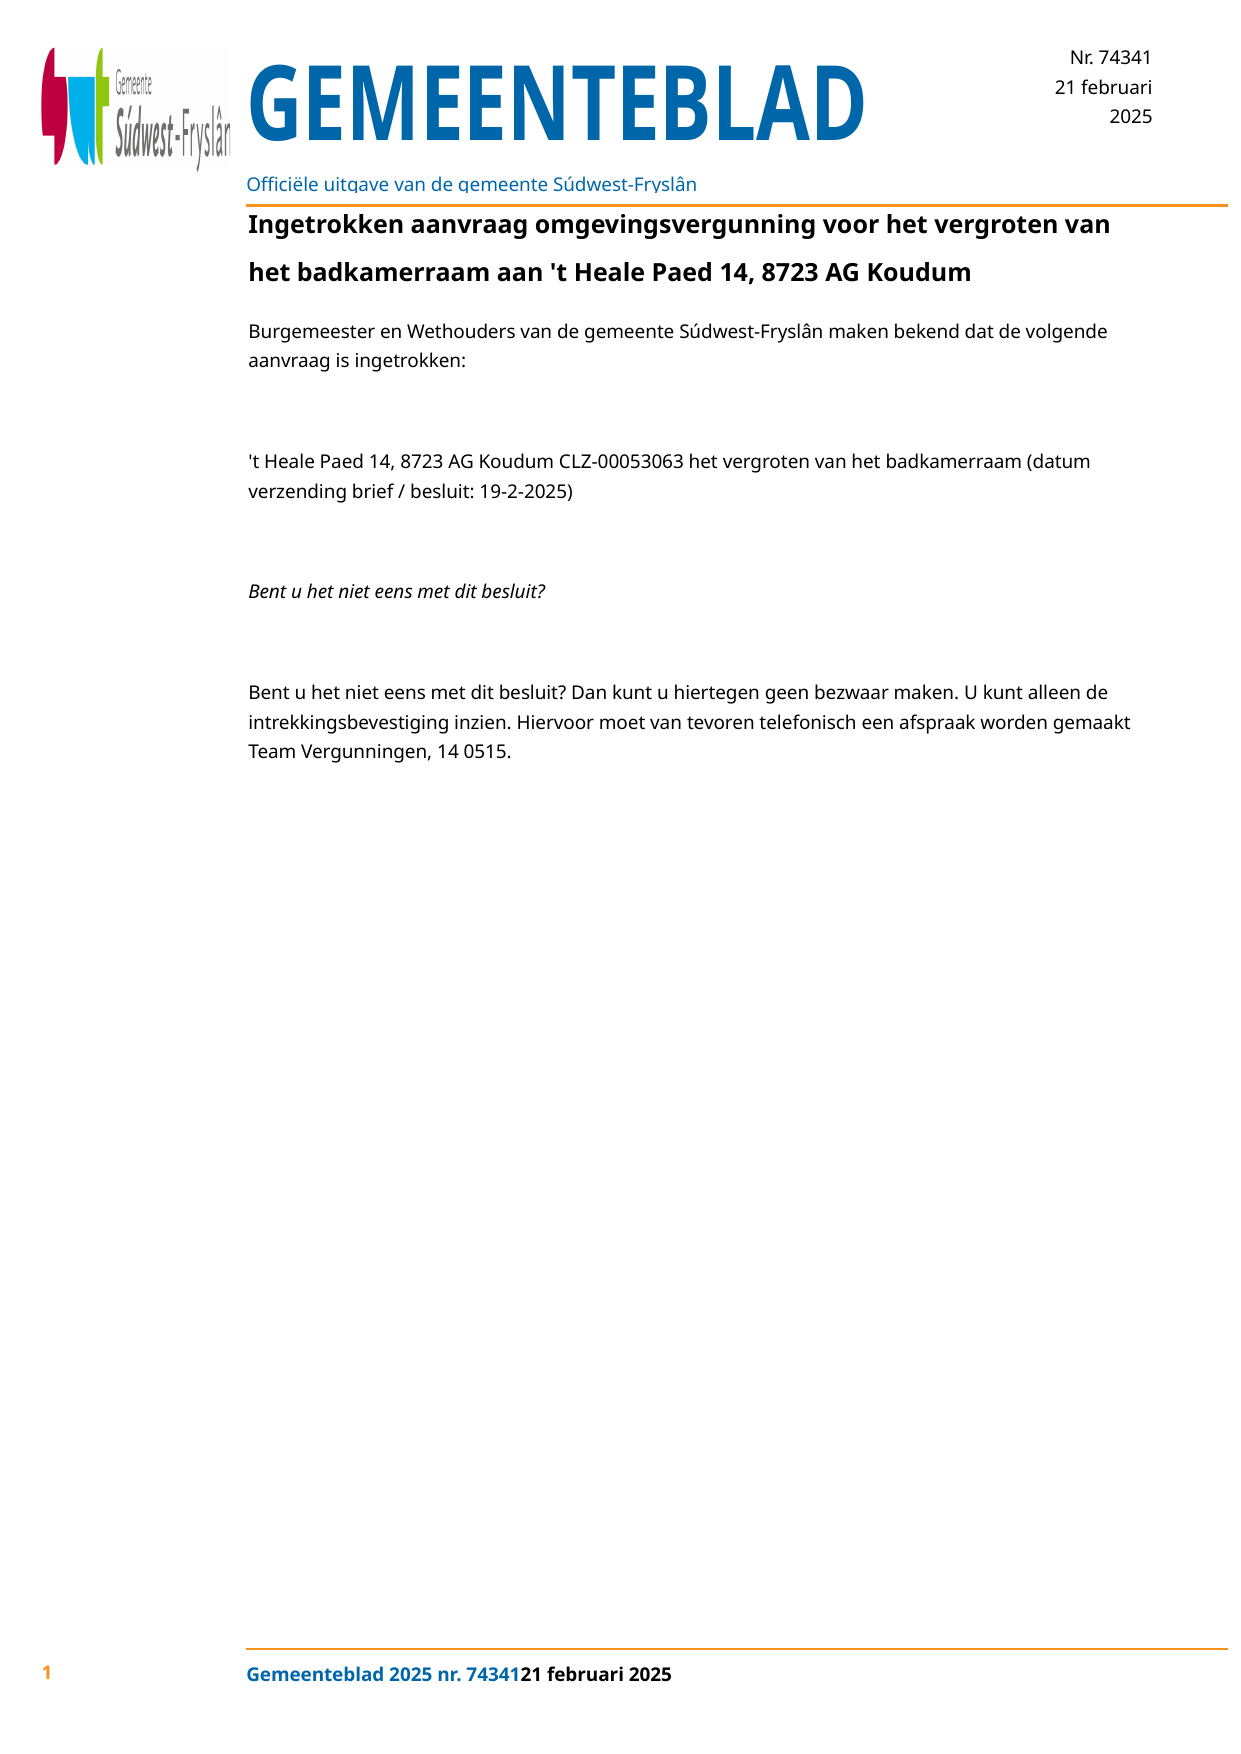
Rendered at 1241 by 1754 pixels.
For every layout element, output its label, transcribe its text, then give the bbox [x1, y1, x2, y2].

text Ingetrokken aanvraag omgevingsvergunning voor het vergroten van het badkamerraam aan 't Heale Paed 14, 8723 AG Koudum [248, 207, 1152, 288]
text Bent u het niet eens met dit besluit? [248, 579, 1152, 604]
text 't Heale Paed 14, 8723 AG Koudum CLZ-00053063 het vergroten van het badkamerraam (datum verzending brief / besluit: 19-2-2025) [248, 448, 1152, 504]
picture [41, 47, 231, 172]
text Bent u het niet eens met dit besluit? Dan kunt u hiertegen geen bezwaar maken. U kunt alleen de intrekkingsbevestiging inzien. Hiervoor moet van tevoren telefonisch een afspraak worden gemaakt Team Vergunningen, 14 0515. [248, 679, 1152, 764]
text Burgemeester en Wethouders van de gemeente Súdwest-Fryslân maken bekend dat de volgende aanvraag is ingetrokken: [248, 318, 1152, 373]
